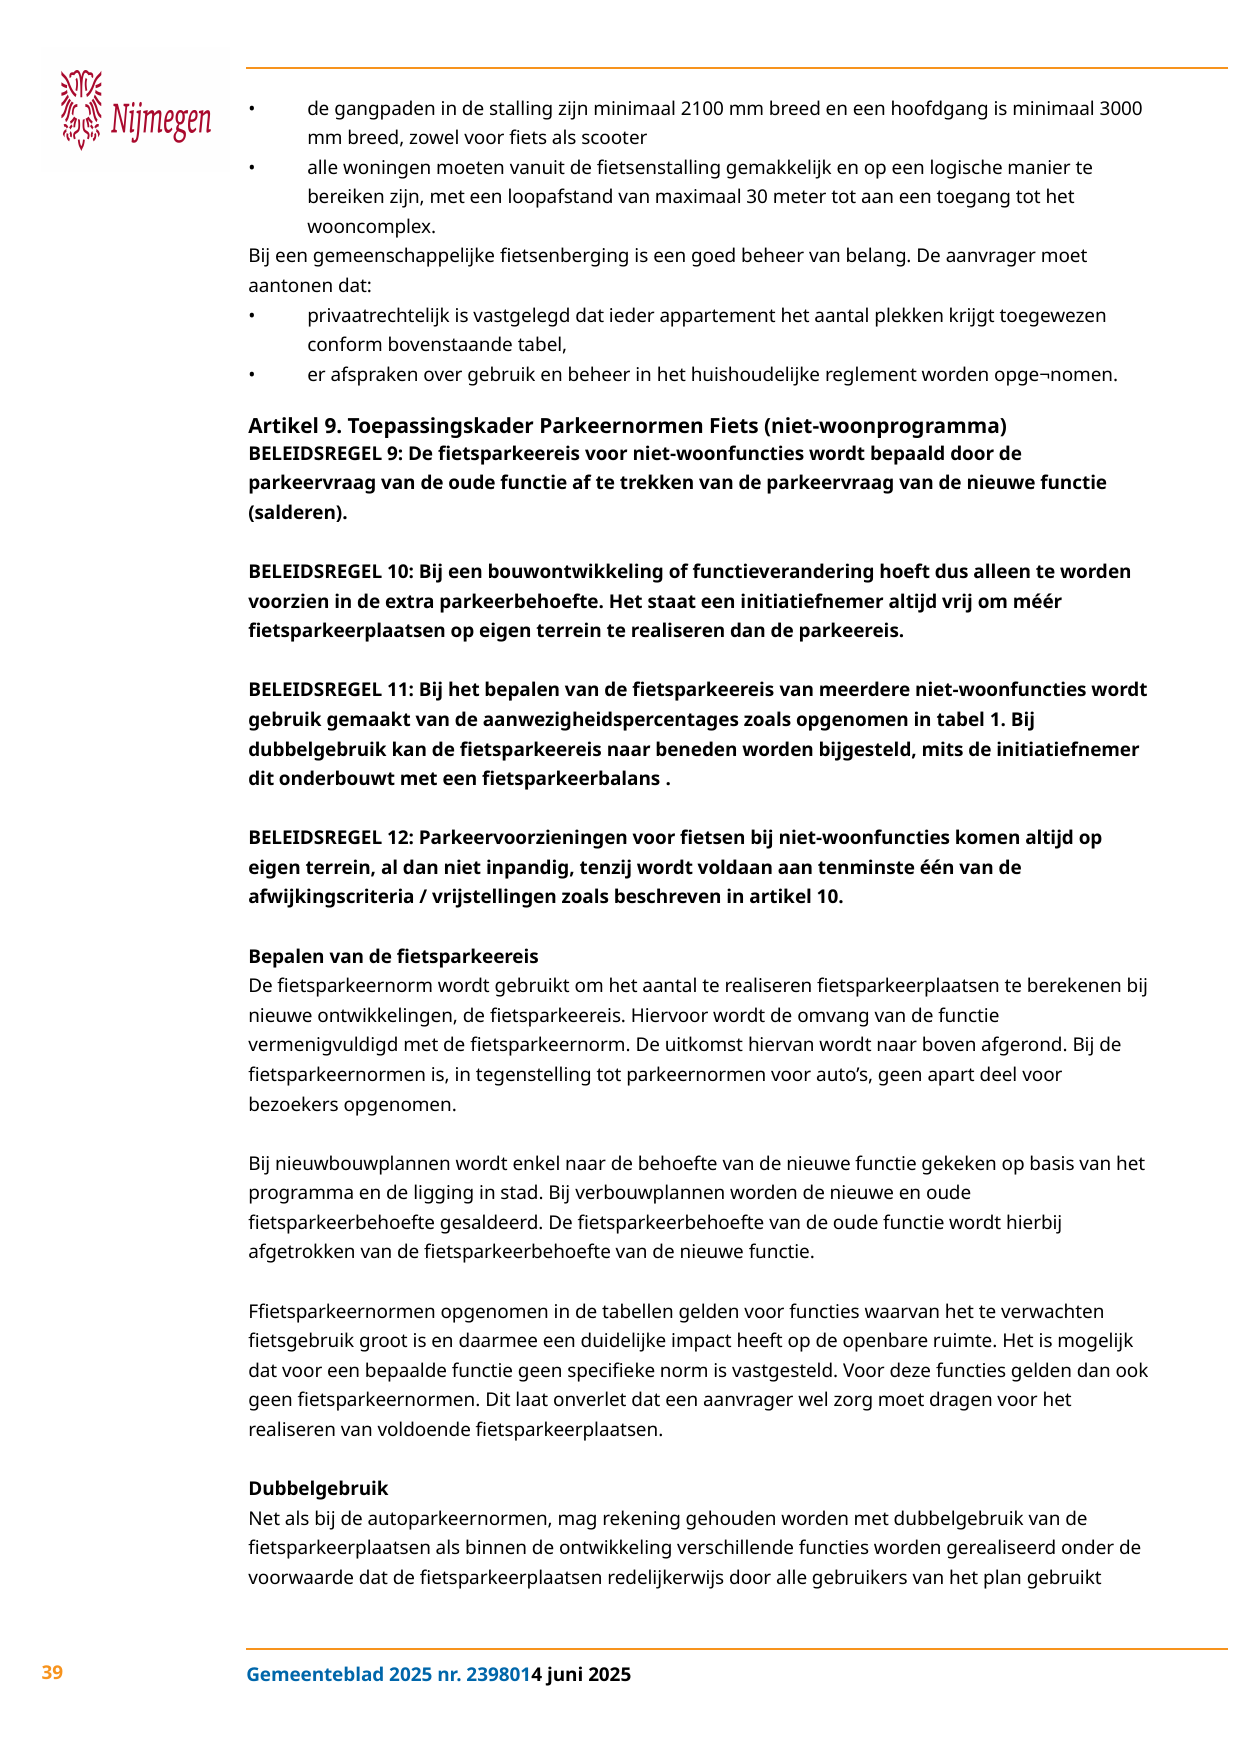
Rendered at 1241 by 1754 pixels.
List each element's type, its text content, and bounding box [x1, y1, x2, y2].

text Bepalen van de fietsparkeereis [248, 943, 1152, 968]
text Artikel 9. Toepassingskader Parkeernormen Fiets (niet-woonprogramma) [248, 411, 1152, 440]
list alle woningen moeten vanuit de fietsenstalling gemakkelijk en op een logische manier te bereiken zijn, met een loopafstand van maximaal 30 meter tot aan een toegang tot het wooncomplex. [248, 154, 1152, 239]
list privaatrechtelijk is vastgelegd dat ieder appartement het aantal plekken krijgt toegewezen conform bovenstaande tabel, [248, 302, 1152, 357]
list de gangpaden in de stalling zijn minimaal 2100 mm breed en een hoofdgang is minimaal 3000 mm breed, zowel voor fiets als scooter [248, 95, 1152, 150]
text Bij nieuwbouwplannen wordt enkel naar de behoefte van de nieuwe functie gekeken op basis van het programma en de ligging in stad. Bij verbouwplannen worden de nieuwe en oude fietsparkeerbehoefte gesaldeerd. De fietsparkeerbehoefte van de oude functie wordt hierbij afgetrokken van de fietsparkeerbehoefte van de nieuwe functie. [248, 1150, 1152, 1264]
text Bij een gemeenschappelijke fietsenberging is een goed beheer van belang. De aanvrager moet aantonen dat: [248, 243, 1152, 298]
text BELEIDSREGEL 12: Parkeervoorzieningen voor fietsen bij niet-woonfuncties komen altijd op eigen terrein, al dan niet inpandig, tenzij wordt voldaan aan tenminste één van de afwijkingscriteria / vrijstellingen zoals beschreven in artikel 10. [248, 824, 1152, 909]
text Dubbelgebruik [248, 1475, 1152, 1501]
picture [41, 47, 231, 172]
text BELEIDSREGEL 9: De fietsparkeereis voor niet-woonfuncties wordt bepaald door de parkeervraag van de oude functie af te trekken van de parkeervraag van de nieuwe functie (salderen). [248, 440, 1152, 525]
list er afspraken over gebruik en beheer in het huishoudelijke reglement worden opge¬nomen. [248, 361, 1152, 387]
text BELEIDSREGEL 11: Bij het bepalen van de fietsparkeereis van meerdere niet-woonfuncties wordt gebruik gemaakt van de aanwezigheidspercentages zoals opgenomen in tabel 1. Bij dubbelgebruik kan de fietsparkeereis naar beneden worden bijgesteld, mits de initiatiefnemer dit onderbouwt met een fietsparkeerbalans . [248, 677, 1152, 791]
text Ffietsparkeernormen opgenomen in de tabellen gelden voor functies waarvan het te verwachten fietsgebruik groot is en daarmee een duidelijke impact heeft op de openbare ruimte. Het is mogelijk dat voor een bepaalde functie geen specifieke norm is vastgesteld. Voor deze functies gelden dan ook geen fietsparkeernormen. Dit laat onverlet dat een aanvrager wel zorg moet dragen voor het realiseren van voldoende fietsparkeerplaatsen. [248, 1298, 1152, 1442]
text Net als bij de autoparkeernormen, mag rekening gehouden worden met dubbelgebruik van de fietsparkeerplaatsen als binnen de ontwikkeling verschillende functies worden gerealiseerd onder de voorwaarde dat de fietsparkeerplaatsen redelijkerwijs door alle gebruikers van het plan gebruikt [248, 1505, 1152, 1590]
text De fietsparkeernorm wordt gebruikt om het aantal te realiseren fietsparkeerplaatsen te berekenen bij nieuwe ontwikkelingen, de fietsparkeereis. Hiervoor wordt de omvang van de functie vermenigvuldigd met de fietsparkeernorm. De uitkomst hiervan wordt naar boven afgerond. Bij de fietsparkeernormen is, in tegenstelling tot parkeernormen voor auto’s, geen apart deel voor bezoekers opgenomen. [248, 972, 1152, 1116]
text BELEIDSREGEL 10: Bij een bouwontwikkeling of functieverandering hoeft dus alleen te worden voorzien in de extra parkeerbehoefte. Het staat een initiatiefnemer altijd vrij om méér fietsparkeerplaatsen op eigen terrein te realiseren dan de parkeereis. [248, 558, 1152, 643]
